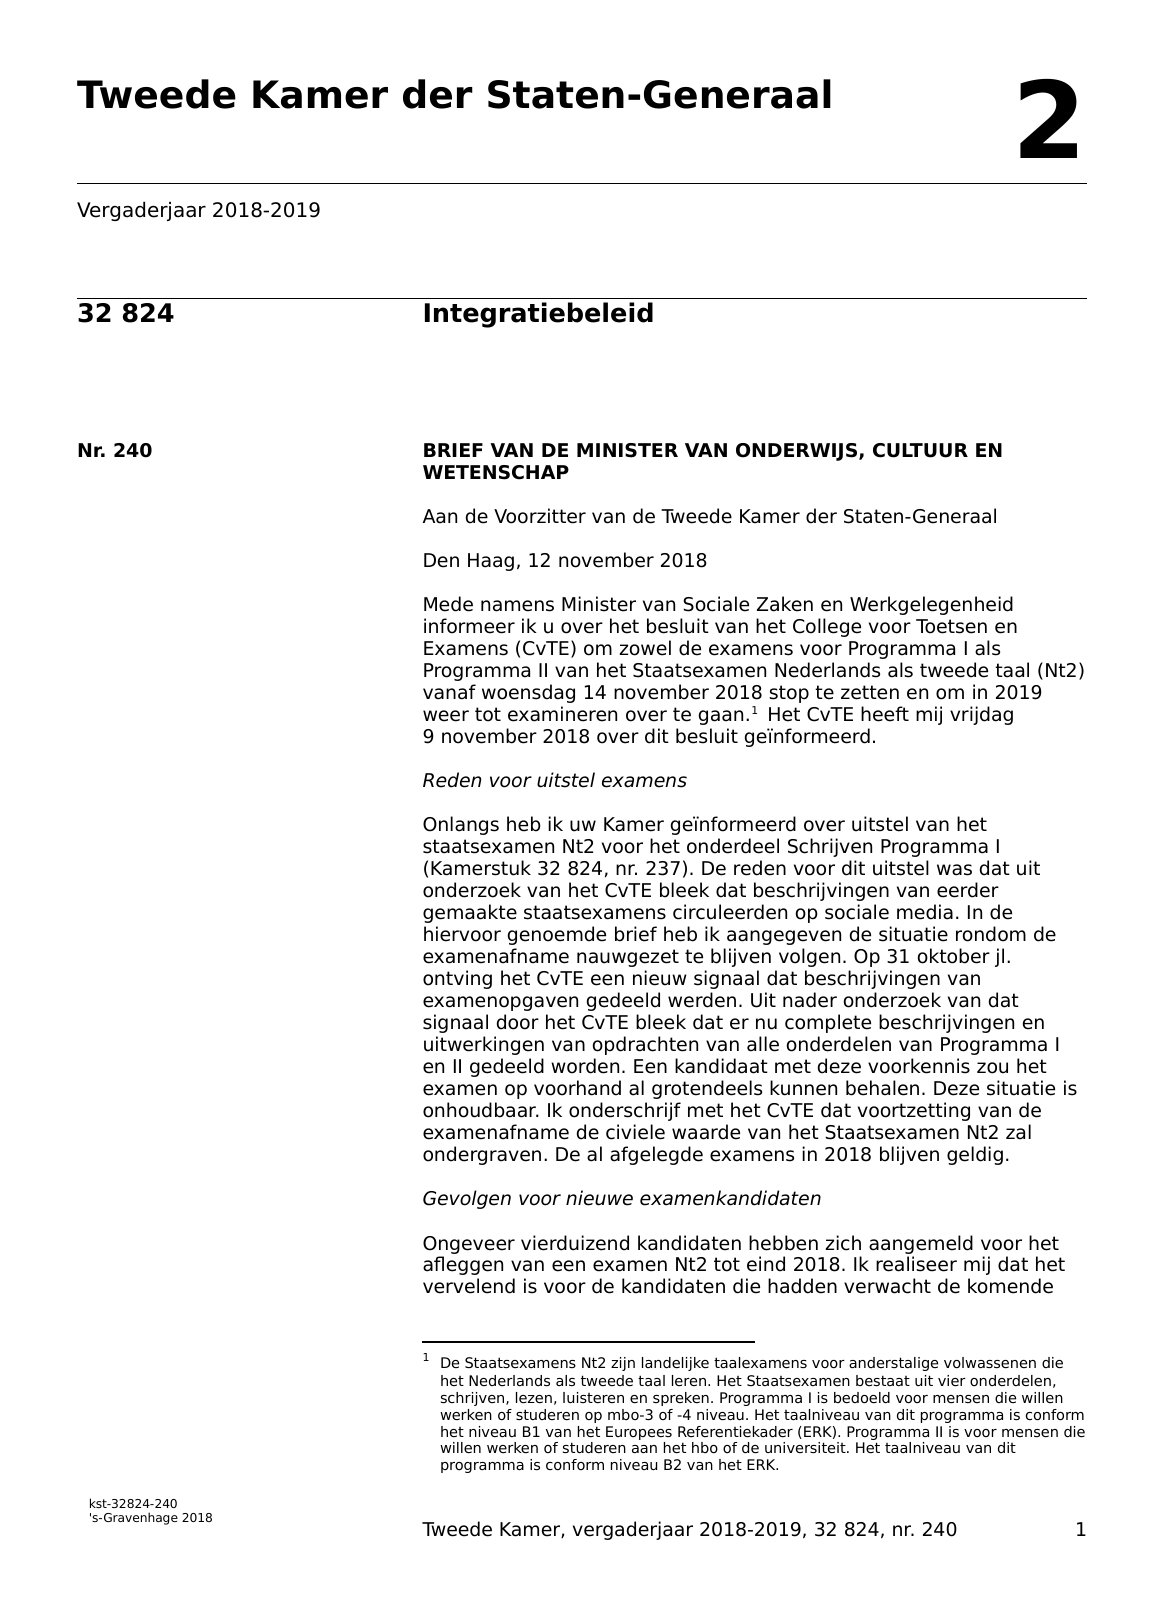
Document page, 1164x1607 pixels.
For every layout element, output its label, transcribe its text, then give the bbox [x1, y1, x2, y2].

table_header 2 [886, 59, 1087, 183]
table_header Tweede Kamer der Staten-Generaal [77, 59, 886, 183]
text De Staatsexamens Nt2 zijn landelijke taalexamens voor anderstalige volwassenen die het Nederlands als tweede taal leren. Het Staatsexamen bestaat uit vier onderdelen, schrijven, lezen, luisteren en spreken. Programma I is bedoeld voor mensen die willen werken of studeren op mbo-3 of -4 niveau. Het taalniveau van dit programma is conform het niveau B1 van het Europees Referentiekader (ERK). Programma II is voor mensen die willen werken of studeren aan het hbo of de universiteit. Het taalniveau van dit programma is conform niveau B2 van het ERK. [422, 1351, 1087, 1474]
text Onlangs heb ik uw Kamer geïnformeerd over uitstel van het staatsexamen Nt2 voor het onderdeel Schrijven Programma I (Kamerstuk 32 824, nr. 237). De reden voor dit uitstel was dat uit onderzoek van het CvTE bleek dat beschrijvingen van eerder gemaakte staatsexamens circuleerden op sociale media. In de hiervoor genoemde brief heb ik aangegeven de situatie rondom de examenafname nauwgezet te blijven volgen. Op 31 oktober jl. ontving het CvTE een nieuw signaal dat beschrijvingen van examenopgaven gedeeld werden. Uit nader onderzoek van dat signaal door het CvTE bleek dat er nu complete beschrijvingen en uitwerkingen van opdrachten van alle onderdelen van Programma I en II gedeeld worden. Een kandidaat met deze voorkennis zou het examen op voorhand al grotendeels kunnen behalen. Deze situatie is onhoudbaar. Ik onderschrijf met het CvTE dat voortzetting van de examenafname de civiele waarde van het Staatsexamen Nt2 zal ondergraven. De al afgelegde examens in 2018 blijven geldig. [422, 814, 1087, 1166]
text Den Haag, 12 november 2018 [422, 550, 1087, 572]
text kst-32824-240 [88, 1497, 323, 1511]
subtitle Nr. 240 BRIEF VAN DE MINISTER VAN ONDERWIJS, CULTUUR EN WETENSCHAP [77, 440, 1087, 484]
text Mede namens Minister van Sociale Zaken en Werkgelegenheid informeer ik u over het besluit van het College voor Toetsen en Examens (CvTE) om zowel de examens voor Programma I als Programma II van het Staatsexamen Nederlands als tweede taal (Nt2) vanaf woensdag 14 november 2018 stop te zetten en om in 2019 weer tot examineren over te gaan. Het CvTE heeft mij vrijdag 9 november 2018 over dit besluit geïnformeerd. [422, 594, 1087, 748]
subtitle 32 824 Integratiebeleid [77, 299, 1087, 329]
text Aan de Voorzitter van de Tweede Kamer der Staten-Generaal [422, 506, 1087, 528]
text Ongeveer vierduizend kandidaten hebben zich aangemeld voor het afleggen van een examen Nt2 tot eind 2018. Ik realiseer mij dat het vervelend is voor de kandidaten die hadden verwacht de komende [422, 1232, 1087, 1298]
text 's-Gravenhage 2018 [88, 1511, 323, 1525]
subtitle Gevolgen voor nieuwe examenkandidaten [422, 1188, 1087, 1210]
table_cell Vergaderjaar 2018-2019 [77, 184, 1087, 298]
subtitle Reden voor uitstel examens [422, 770, 1087, 792]
